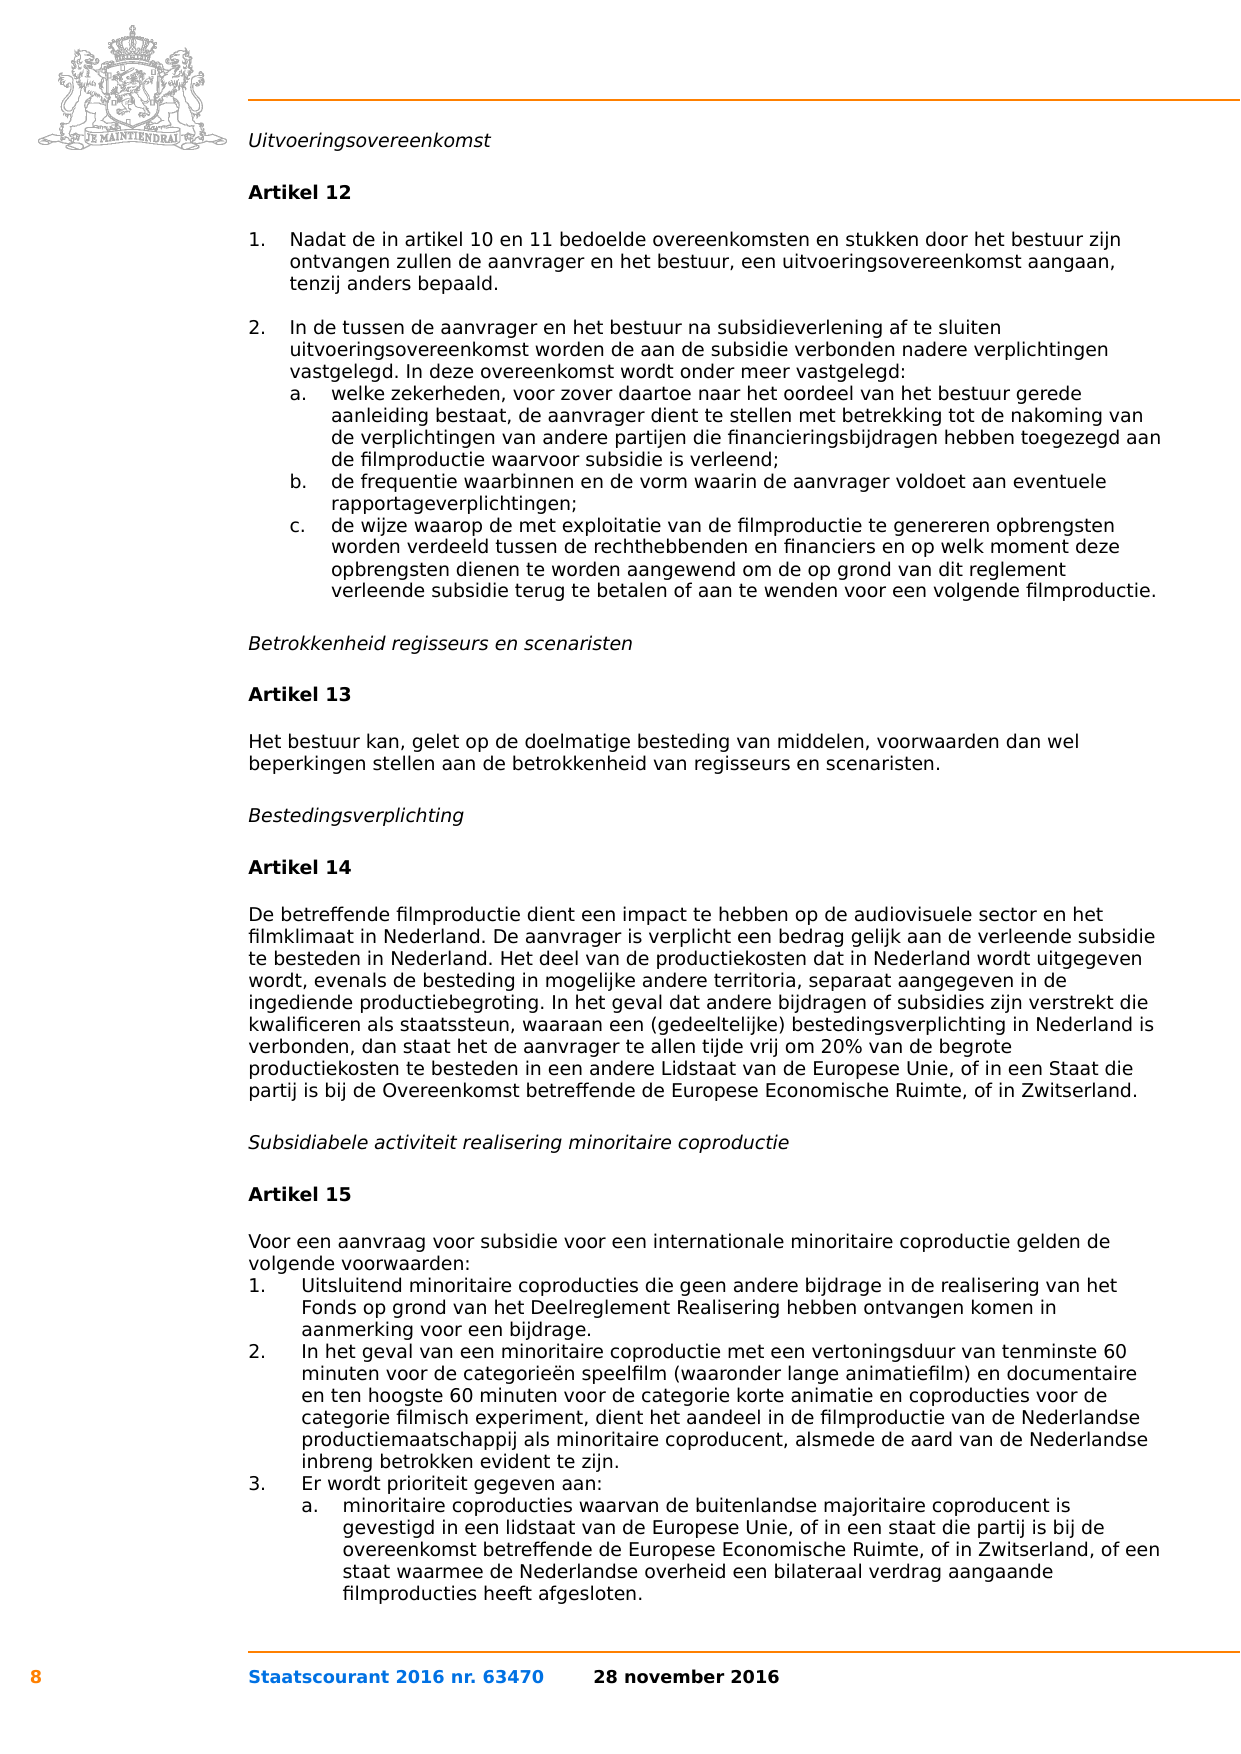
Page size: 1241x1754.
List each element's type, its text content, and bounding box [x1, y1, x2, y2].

subtitle Artikel 12 [248, 182, 1163, 204]
text a. minoritaire coproducties waarvan de buitenlandse majoritaire coproducent is gevestigd in een lidstaat van de Europese Unie, of in een staat die partij is bij de overeenkomst betreffende de Europese Economische Ruimte, of in Zwitserland, of een staat waarmee de Nederlandse overheid een bilateraal verdrag aangaande filmproducties heeft afgesloten. [301, 1495, 1163, 1605]
text a. welke zekerheden, voor zover daartoe naar het oordeel van het bestuur gerede aanleiding bestaat, de aanvrager dient te stellen met betrekking tot de nakoming van de verplichtingen van andere partijen die financieringsbijdragen hebben toegezegd aan de filmproductie waarvoor subsidie is verleend; [289, 383, 1163, 471]
subtitle Subsidiabele activiteit realisering minoritaire coproductie [248, 1132, 1163, 1154]
subtitle Artikel 14 [248, 857, 1163, 879]
text b. de frequentie waarbinnen en de vorm waarin de aanvrager voldoet aan eventuele rapportageverplichtingen; [289, 471, 1163, 514]
text De betreffende filmproductie dient een impact te hebben op de audiovisuele sector en het filmklimaat in Nederland. De aanvrager is verplicht een bedrag gelijk aan de verleende subsidie te besteden in Nederland. Het deel van de productiekosten dat in Nederland wordt uitgegeven wordt, evenals de besteding in mogelijke andere territoria, separaat aangegeven in de ingediende productiebegroting. In het geval dat andere bijdragen of subsidies zijn verstrekt die kwalificeren als staatssteun, waaraan een (gedeeltelijke) bestedingsverplichting in Nederland is verbonden, dan staat het de aanvrager te allen tijde vrij om 20% van de begrote productiekosten te besteden in een andere Lidstaat van de Europese Unie, of in een Staat die partij is bij de Overeenkomst betreffende de Europese Economische Ruimte, of in Zwitserland. [248, 904, 1163, 1102]
text 2. In het geval van een minoritaire coproductie met een vertoningsduur van tenminste 60 minuten voor de categorieën speelfilm (waaronder lange animatiefilm) en documentaire en ten hoogste 60 minuten voor de categorie korte animatie en coproducties voor de categorie filmisch experiment, dient het aandeel in de filmproductie van de Nederlandse productiemaatschappij als minoritaire coproducent, alsmede de aard van de Nederlandse inbreng betrokken evident te zijn. [248, 1341, 1163, 1473]
text 2. In de tussen de aanvrager en het bestuur na subsidieverlening af te sluiten uitvoeringsovereenkomst worden de aan de subsidie verbonden nadere verplichtingen vastgelegd. In deze overeenkomst wordt onder meer vastgelegd: [248, 317, 1163, 383]
text 1. Nadat de in artikel 10 en 11 bedoelde overeenkomsten en stukken door het bestuur zijn ontvangen zullen de aanvrager en het bestuur, een uitvoeringsovereenkomst aangaan, tenzij anders bepaald. [248, 229, 1163, 295]
text Het bestuur kan, gelet op de doelmatige besteding van middelen, voorwaarden dan wel beperkingen stellen aan de betrokkenheid van regisseurs en scenaristen. [248, 731, 1163, 775]
subtitle Artikel 15 [248, 1184, 1163, 1206]
text c. de wijze waarop de met exploitatie van de filmproductie te genereren opbrengsten worden verdeeld tussen de rechthebbenden en financiers en op welk moment deze opbrengsten dienen te worden aangewend om de op grond van dit reglement verleende subsidie terug te betalen of aan te wenden voor een volgende filmproductie. [289, 514, 1163, 602]
picture [38, 25, 227, 150]
subtitle Bestedingsverplichting [248, 805, 1163, 827]
subtitle Uitvoeringsovereenkomst [248, 130, 1163, 152]
text Voor een aanvraag voor subsidie voor een internationale minoritaire coproductie gelden de volgende voorwaarden: [248, 1231, 1163, 1275]
text 1. Uitsluitend minoritaire coproducties die geen andere bijdrage in de realisering van het Fonds op grond van het Deelreglement Realisering hebben ontvangen komen in aanmerking voor een bijdrage. [248, 1275, 1163, 1341]
text 3. Er wordt prioriteit gegeven aan: [248, 1473, 1163, 1495]
subtitle Artikel 13 [248, 684, 1163, 706]
subtitle Betrokkenheid regisseurs en scenaristen [248, 632, 1163, 654]
